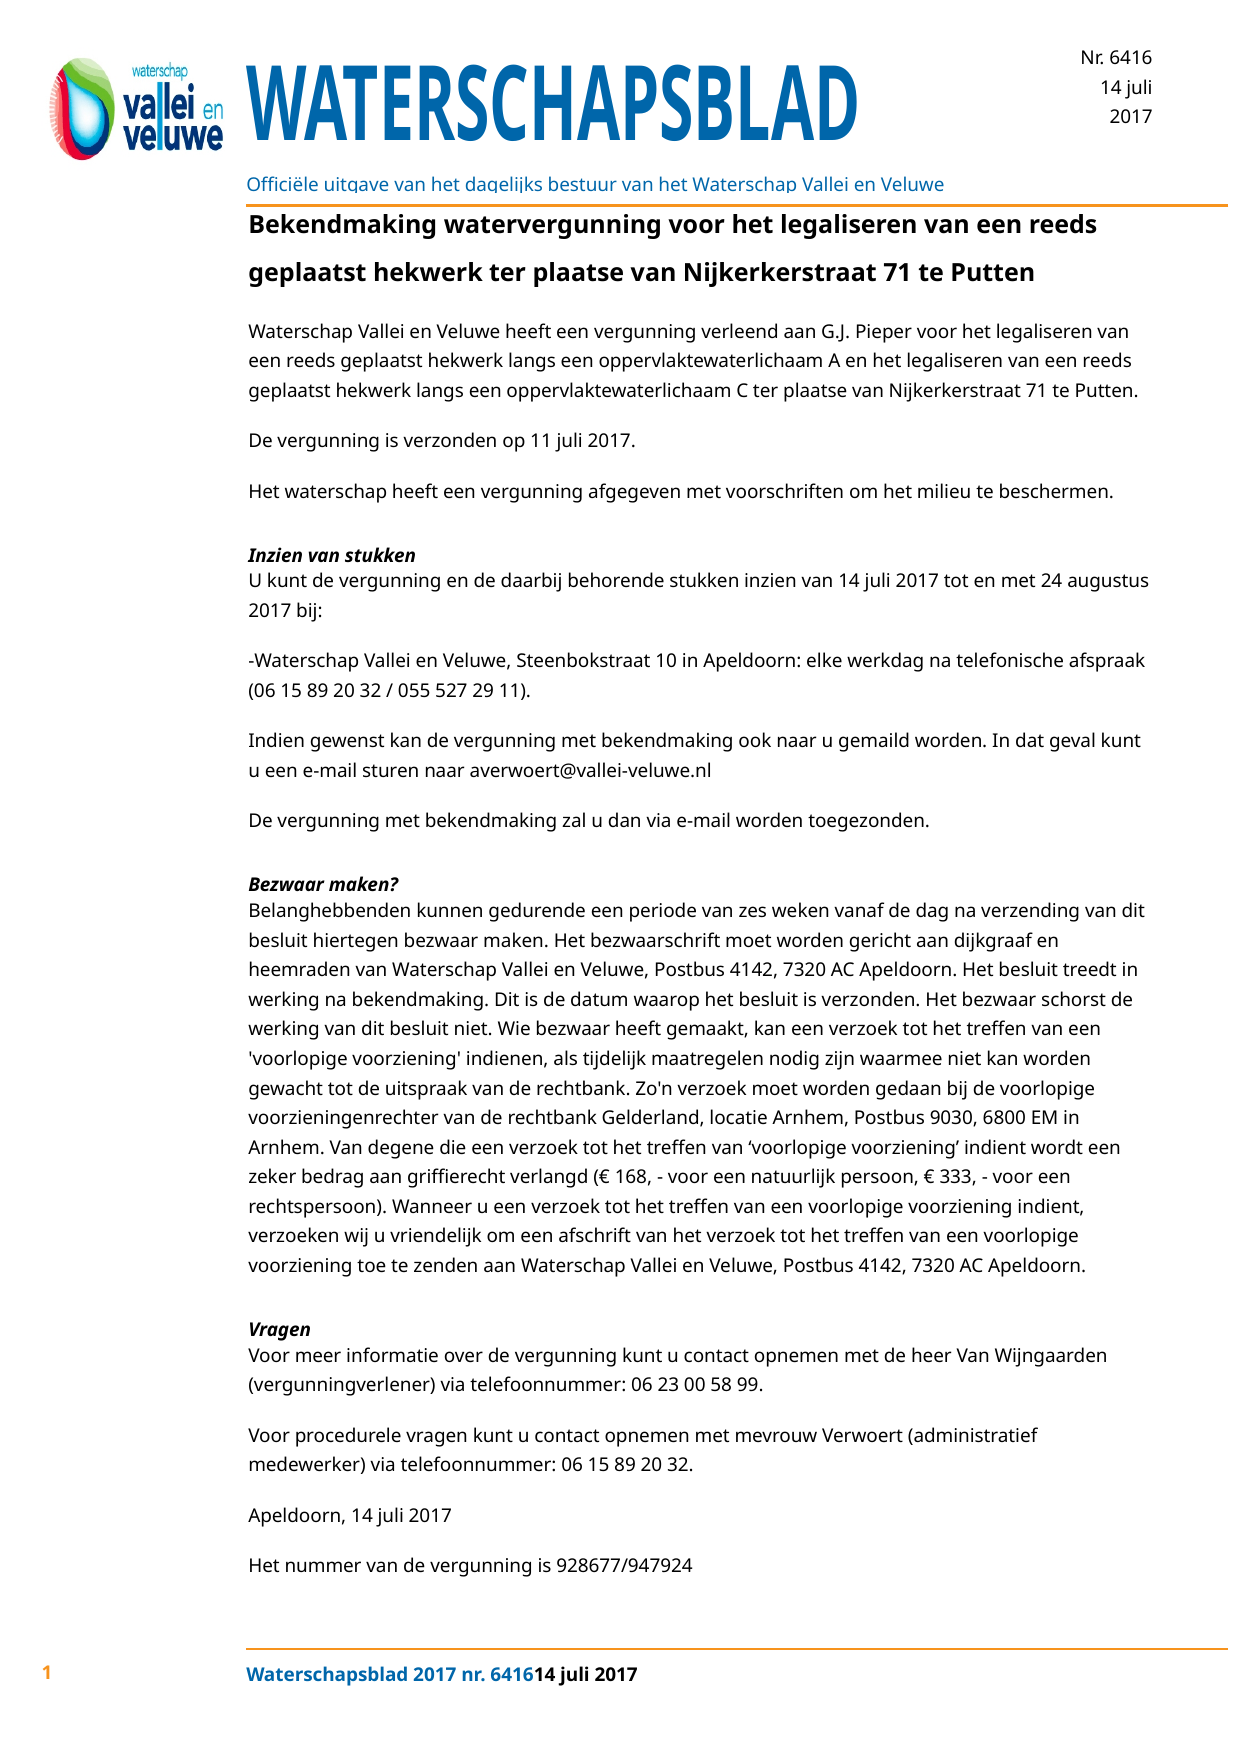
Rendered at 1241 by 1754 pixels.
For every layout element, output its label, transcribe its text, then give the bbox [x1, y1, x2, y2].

text Vragen [248, 1316, 1152, 1342]
text U kunt de vergunning en de daarbij behorende stukken inzien van 14 juli 2017 tot en met 24 augustus 2017 bij: [248, 568, 1152, 623]
text Apeldoorn, 14 juli 2017 [248, 1502, 1152, 1528]
text Belanghebbenden kunnen gedurende een periode van zes weken vanaf de dag na verzending van dit besluit hiertegen bezwaar maken. Het bezwaarschrift moet worden gericht aan dijkgraaf en heemraden van Waterschap Vallei en Veluwe, Postbus 4142, 7320 AC Apeldoorn. Het besluit treedt in werking na bekendmaking. Dit is de datum waarop het besluit is verzonden. Het bezwaar schorst de werking van dit besluit niet. Wie bezwaar heeft gemaakt, kan een verzoek tot het treffen van een 'voorlopige voorziening' indienen, als tijdelijk maatregelen nodig zijn waarmee niet kan worden gewacht tot de uitspraak van de rechtbank. Zo'n verzoek moet worden gedaan bij de voorlopige voorzieningenrechter van de rechtbank Gelderland, locatie Arnhem, Postbus 9030, 6800 EM in Arnhem. Van degene die een verzoek tot het treffen van ‘voorlopige voorziening’ indient wordt een zeker bedrag aan griffierecht verlangd (€ 168, - voor een natuurlijk persoon, € 333, - voor een rechtspersoon). Wanneer u een verzoek tot het treffen van een voorlopige voorziening indient, verzoeken wij u vriendelijk om een afschrift van het verzoek tot het treffen van een voorlopige voorziening toe te zenden aan Waterschap Vallei en Veluwe, Postbus 4142, 7320 AC Apeldoorn. [248, 897, 1152, 1278]
text Het waterschap heeft een vergunning afgegeven met voorschriften om het milieu te beschermen. [248, 478, 1152, 504]
text De vergunning is verzonden op 11 juli 2017. [248, 427, 1152, 453]
text Waterschap Vallei en Veluwe heeft een vergunning verleend aan G.J. Pieper voor het legaliseren van een reeds geplaatst hekwerk langs een oppervlaktewaterlichaam A en het legaliseren van een reeds geplaatst hekwerk langs een oppervlaktewaterlichaam C ter plaatse van Nijkerkerstraat 71 te Putten. [248, 318, 1152, 403]
picture [41, 47, 231, 172]
text Bezwaar maken? [248, 872, 1152, 897]
text Voor meer informatie over de vergunning kunt u contact opnemen met de heer Van Wijngaarden (vergunningverlener) via telefoonnummer: 06 23 00 58 99. [248, 1342, 1152, 1397]
text Inzien van stukken [248, 542, 1152, 568]
text Bekendmaking watervergunning voor het legaliseren van een reeds geplaatst hekwerk ter plaatse van Nijkerkerstraat 71 te Putten [248, 207, 1152, 288]
text Indien gewenst kan de vergunning met bekendmaking ook naar u gemaild worden. In dat geval kunt u een e-mail sturen naar averwoert@vallei-veluwe.nl [248, 728, 1152, 783]
text De vergunning met bekendmaking zal u dan via e-mail worden toegezonden. [248, 808, 1152, 833]
text Het nummer van de vergunning is 928677/947924 [248, 1552, 1152, 1578]
text -Waterschap Vallei en Veluwe, Steenbokstraat 10 in Apeldoorn: elke werkdag na telefonische afspraak (06 15 89 20 32 / 055 527 29 11). [248, 648, 1152, 703]
text Voor procedurele vragen kunt u contact opnemen met mevrouw Verwoert (administratief medewerker) via telefoonnummer: 06 15 89 20 32. [248, 1422, 1152, 1477]
